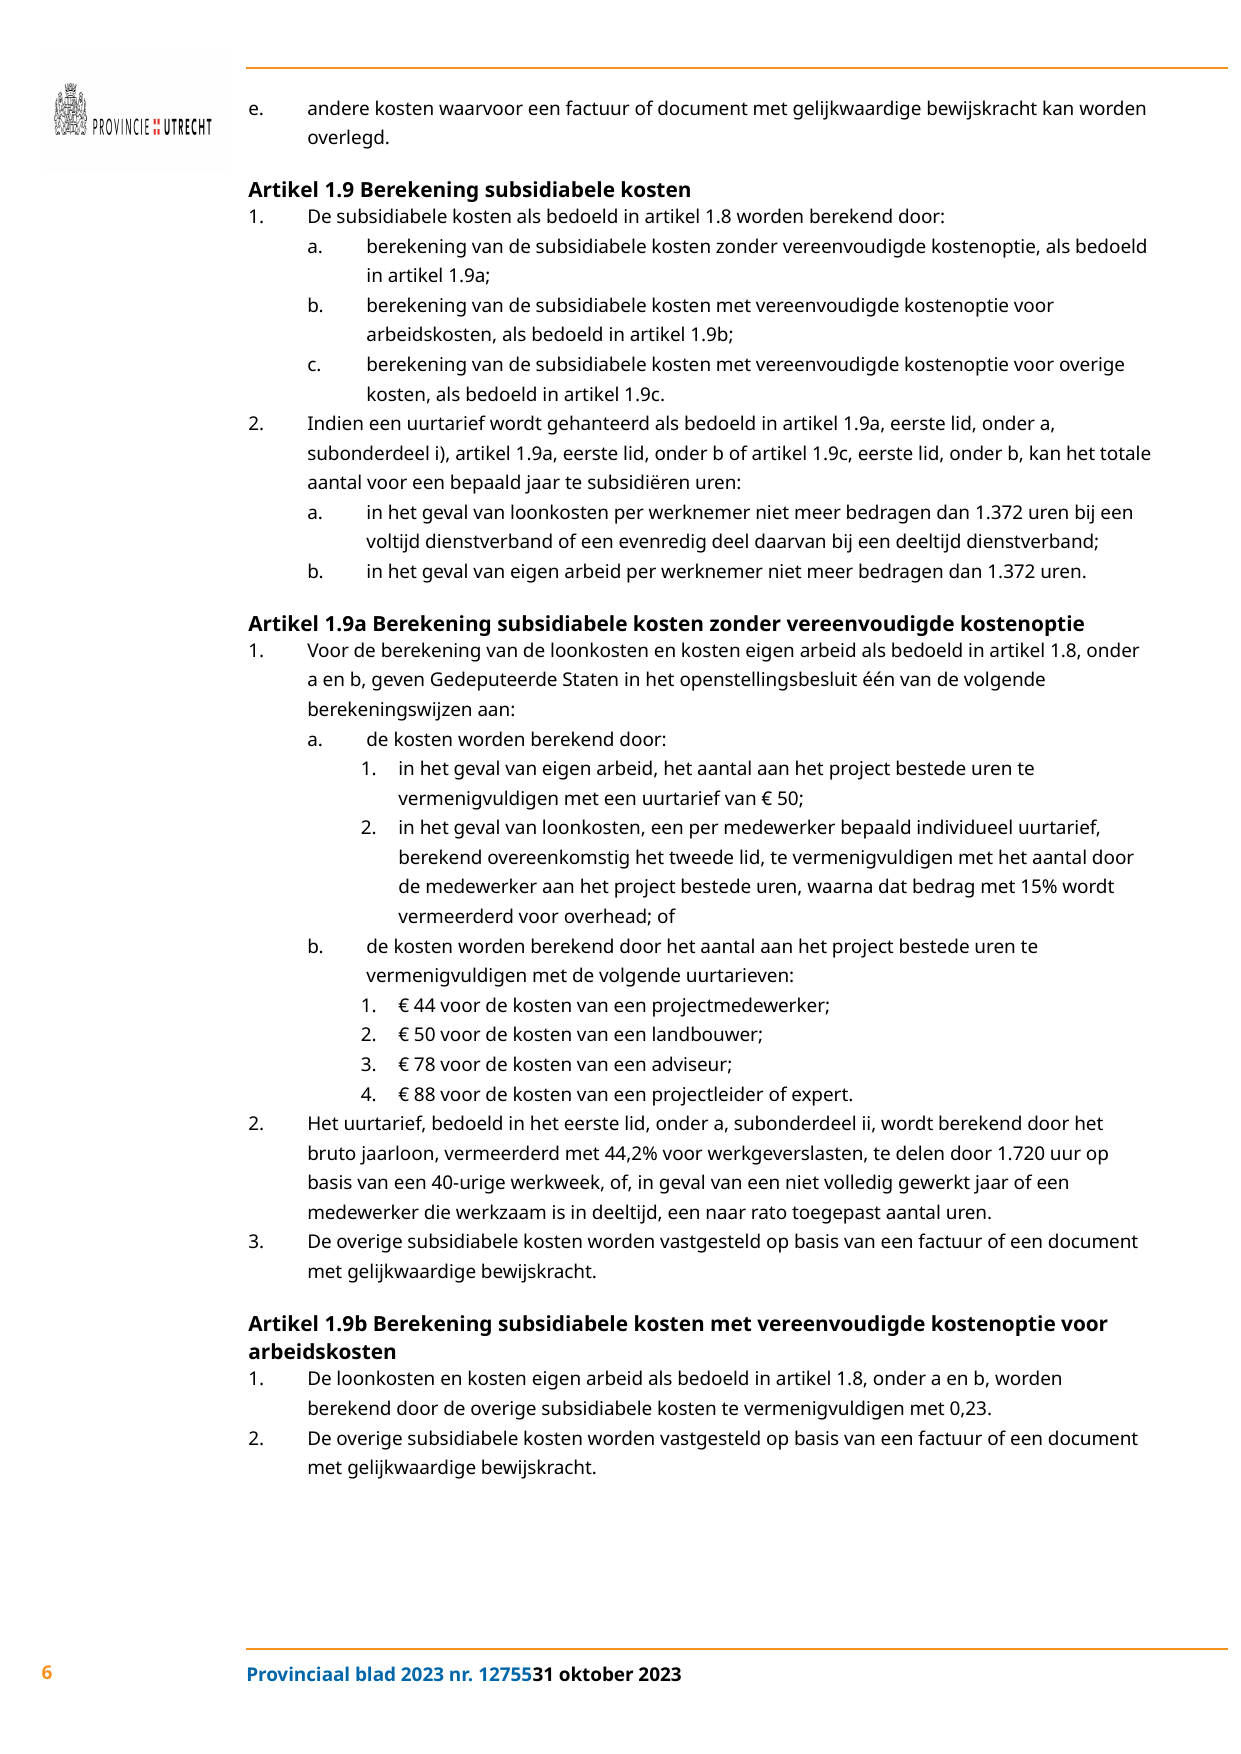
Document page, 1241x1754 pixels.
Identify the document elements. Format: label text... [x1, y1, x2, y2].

picture [41, 47, 231, 172]
list in het geval van eigen arbeid, het aantal aan het project bestede uren te vermenigvuldigen met een uurtarief van € 50; [361, 755, 1152, 811]
list berekening van de subsidiabele kosten met vereenvoudigde kostenoptie voor arbeidskosten, als bedoeld in artikel 1.9b; [307, 292, 1152, 347]
list De overige subsidiabele kosten worden vastgesteld op basis van een factuur of een document met gelijkwaardige bewijskracht. [248, 1229, 1152, 1284]
list Voor de berekening van de loonkosten en kosten eigen arbeid als bedoeld in artikel 1.8, onder a en b, geven Gedeputeerde Staten in het openstellingsbesluit één van de volgende berekeningswijzen aan: [248, 637, 1152, 722]
list andere kosten waarvoor een factuur of document met gelijkwaardige bewijskracht kan worden overlegd. [248, 95, 1152, 150]
list € 88 voor de kosten van een projectleider of expert. [361, 1081, 1152, 1107]
list de kosten worden berekend door het aantal aan het project bestede uren te vermenigvuldigen met de volgende uurtarieven: [307, 933, 1152, 988]
list € 50 voor de kosten van een landbouwer; [361, 1022, 1152, 1047]
list De overige subsidiabele kosten worden vastgesteld op basis van een factuur of een document met gelijkwaardige bewijskracht. [248, 1425, 1152, 1480]
list in het geval van loonkosten per werknemer niet meer bedragen dan 1.372 uren bij een voltijd dienstverband of een evenredig deel daarvan bij een deeltijd dienstverband; [307, 499, 1152, 554]
list berekening van de subsidiabele kosten zonder vereenvoudigde kostenoptie, als bedoeld in artikel 1.9a; [307, 233, 1152, 288]
list in het geval van loonkosten, een per medewerker bepaald individueel uurtarief, berekend overeenkomstig het tweede lid, te vermenigvuldigen met het aantal door de medewerker aan het project bestede uren, waarna dat bedrag met 15% wordt vermeerderd voor overhead; of [361, 814, 1152, 929]
list Indien een uurtarief wordt gehanteerd als bedoeld in artikel 1.9a, eerste lid, onder a, subonderdeel i), artikel 1.9a, eerste lid, onder b of artikel 1.9c, eerste lid, onder b, kan het totale aantal voor een bepaald jaar te subsidiëren uren: [248, 410, 1152, 495]
text Artikel 1.9 Berekening subsidiabele kosten [248, 175, 1152, 203]
text Artikel 1.9b Berekening subsidiabele kosten met vereenvoudigde kostenoptie voor arbeidskosten [248, 1309, 1152, 1366]
list De loonkosten en kosten eigen arbeid als bedoeld in artikel 1.8, onder a en b, worden berekend door de overige subsidiabele kosten te vermenigvuldigen met 0,23. [248, 1366, 1152, 1421]
list € 78 voor de kosten van een adviseur; [361, 1051, 1152, 1077]
list de kosten worden berekend door: [307, 726, 1152, 752]
list in het geval van eigen arbeid per werknemer niet meer bedragen dan 1.372 uren. [307, 558, 1152, 584]
list € 44 voor de kosten van een projectmedewerker; [361, 992, 1152, 1018]
list berekening van de subsidiabele kosten met vereenvoudigde kostenoptie voor overige kosten, als bedoeld in artikel 1.9c. [307, 351, 1152, 406]
list Het uurtarief, bedoeld in het eerste lid, onder a, subonderdeel ii, wordt berekend door het bruto jaarloon, vermeerderd met 44,2% voor werkgeverslasten, te delen door 1.720 uur op basis van een 40-urige werkweek, of, in geval van een niet volledig gewerkt jaar of een medewerker die werkzaam is in deeltijd, een naar rato toegepast aantal uren. [248, 1110, 1152, 1225]
text Artikel 1.9a Berekening subsidiabele kosten zonder vereenvoudigde kostenoptie [248, 609, 1152, 637]
list De subsidiabele kosten als bedoeld in artikel 1.8 worden berekend door: [248, 203, 1152, 229]
